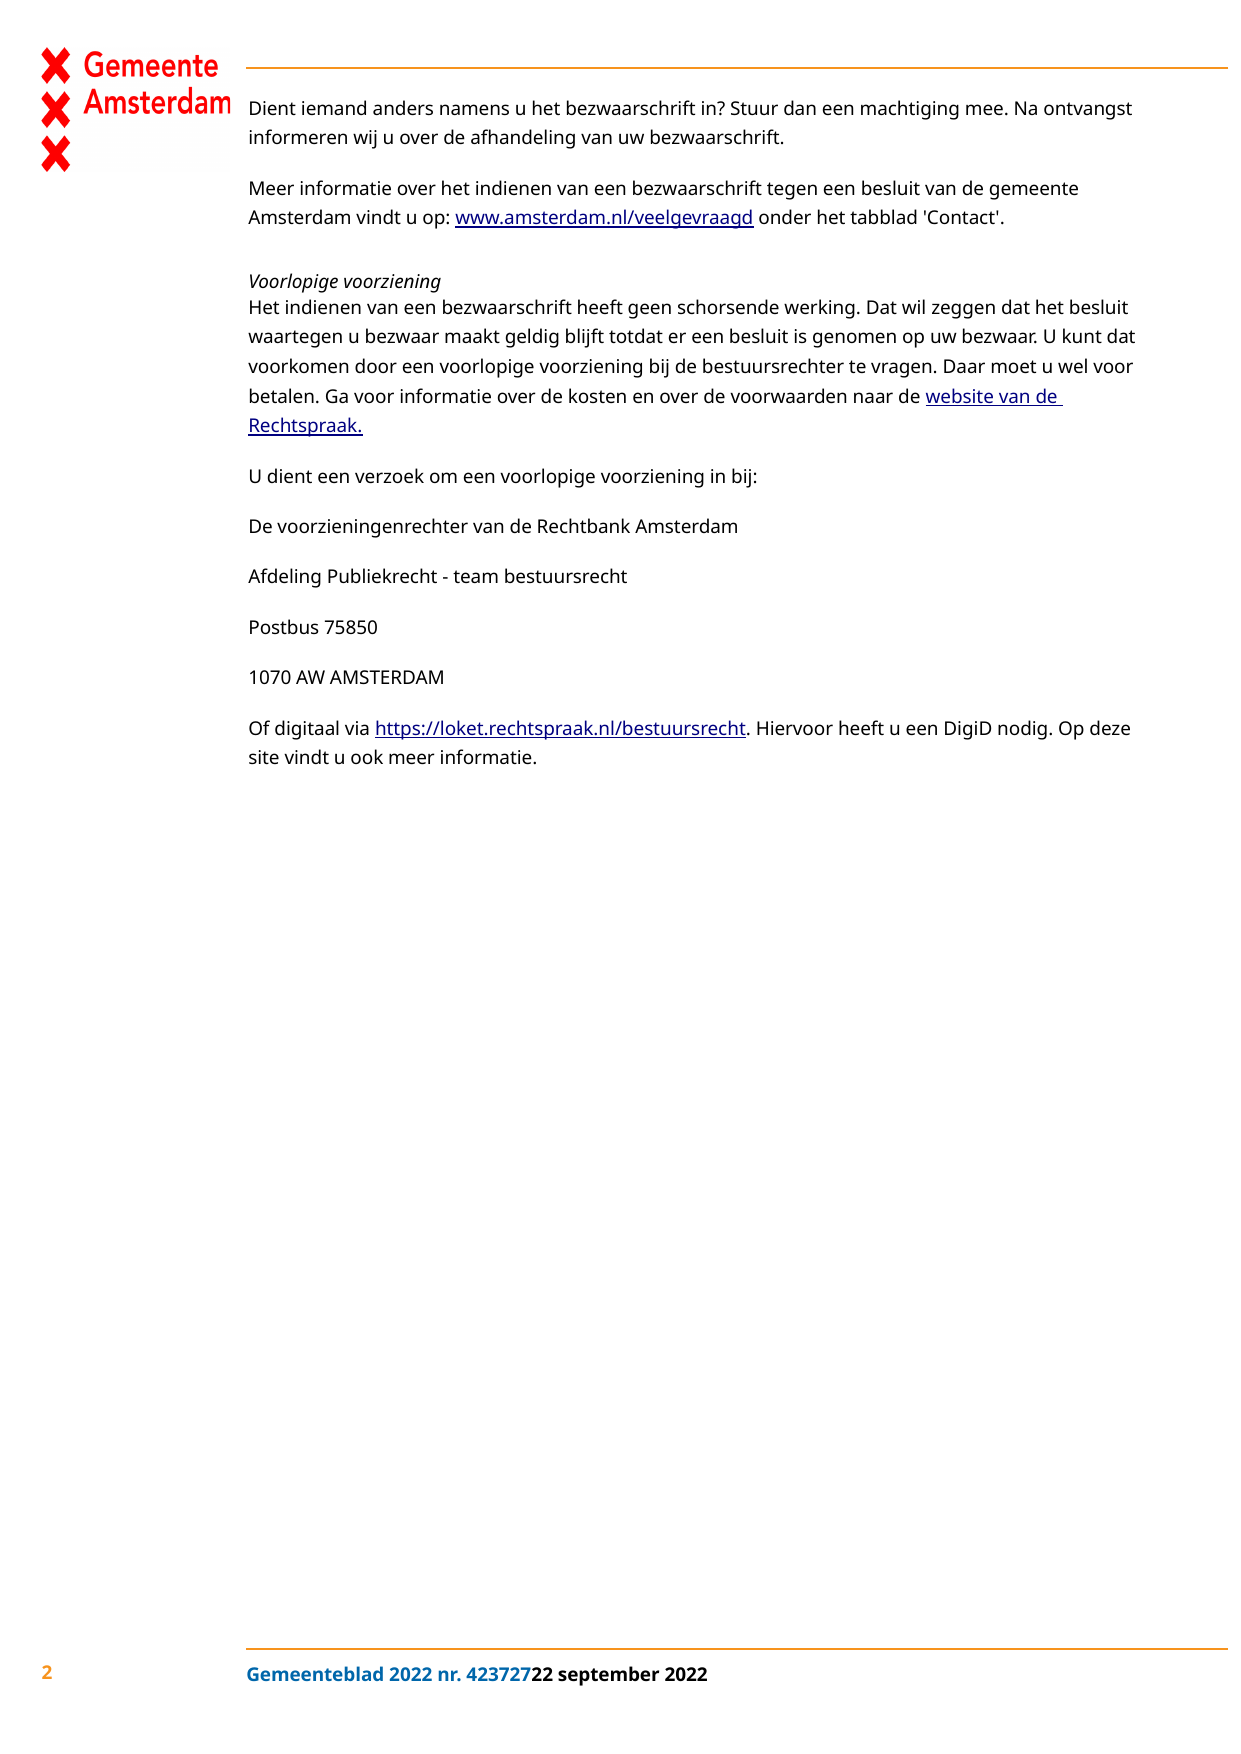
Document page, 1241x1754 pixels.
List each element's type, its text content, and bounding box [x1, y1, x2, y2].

text Het indienen van een bezwaarschrift heeft geen schorsende werking. Dat wil zeggen dat het besluit waartegen u bezwaar maakt geldig blijft totdat er een besluit is genomen op uw bezwaar. U kunt dat voorkomen door een voorlopige voorziening bij de bestuursrechter te vragen. Daar moet u wel voor betalen. Ga voor informatie over de kosten en over de voorwaarden naar de website van de Rechtspraak. [248, 294, 1152, 438]
picture [41, 47, 231, 172]
text De voorzieningenrechter van de Rechtbank Amsterdam [248, 513, 1152, 539]
text Afdeling Publiekrecht - team bestuursrecht [248, 564, 1152, 589]
text Voorlopige voorziening [248, 268, 1152, 294]
text Dient iemand anders namens u het bezwaarschrift in? Stuur dan een machtiging mee. Na ontvangst informeren wij u over de afhandeling van uw bezwaarschrift. [248, 95, 1152, 150]
text U dient een verzoek om een voorlopige voorziening in bij: [248, 463, 1152, 488]
text Of digitaal via https://loket.rechtspraak.nl/bestuursrecht. Hiervoor heeft u een DigiD nodig. Op deze site vindt u ook meer informatie. [248, 715, 1152, 770]
text Meer informatie over het indienen van een bezwaarschrift tegen een besluit van de gemeente Amsterdam vindt u op: www.amsterdam.nl/veelgevraagd onder het tabblad 'Contact'. [248, 175, 1152, 230]
text Postbus 75850 [248, 614, 1152, 640]
text 1070 AW AMSTERDAM [248, 664, 1152, 690]
